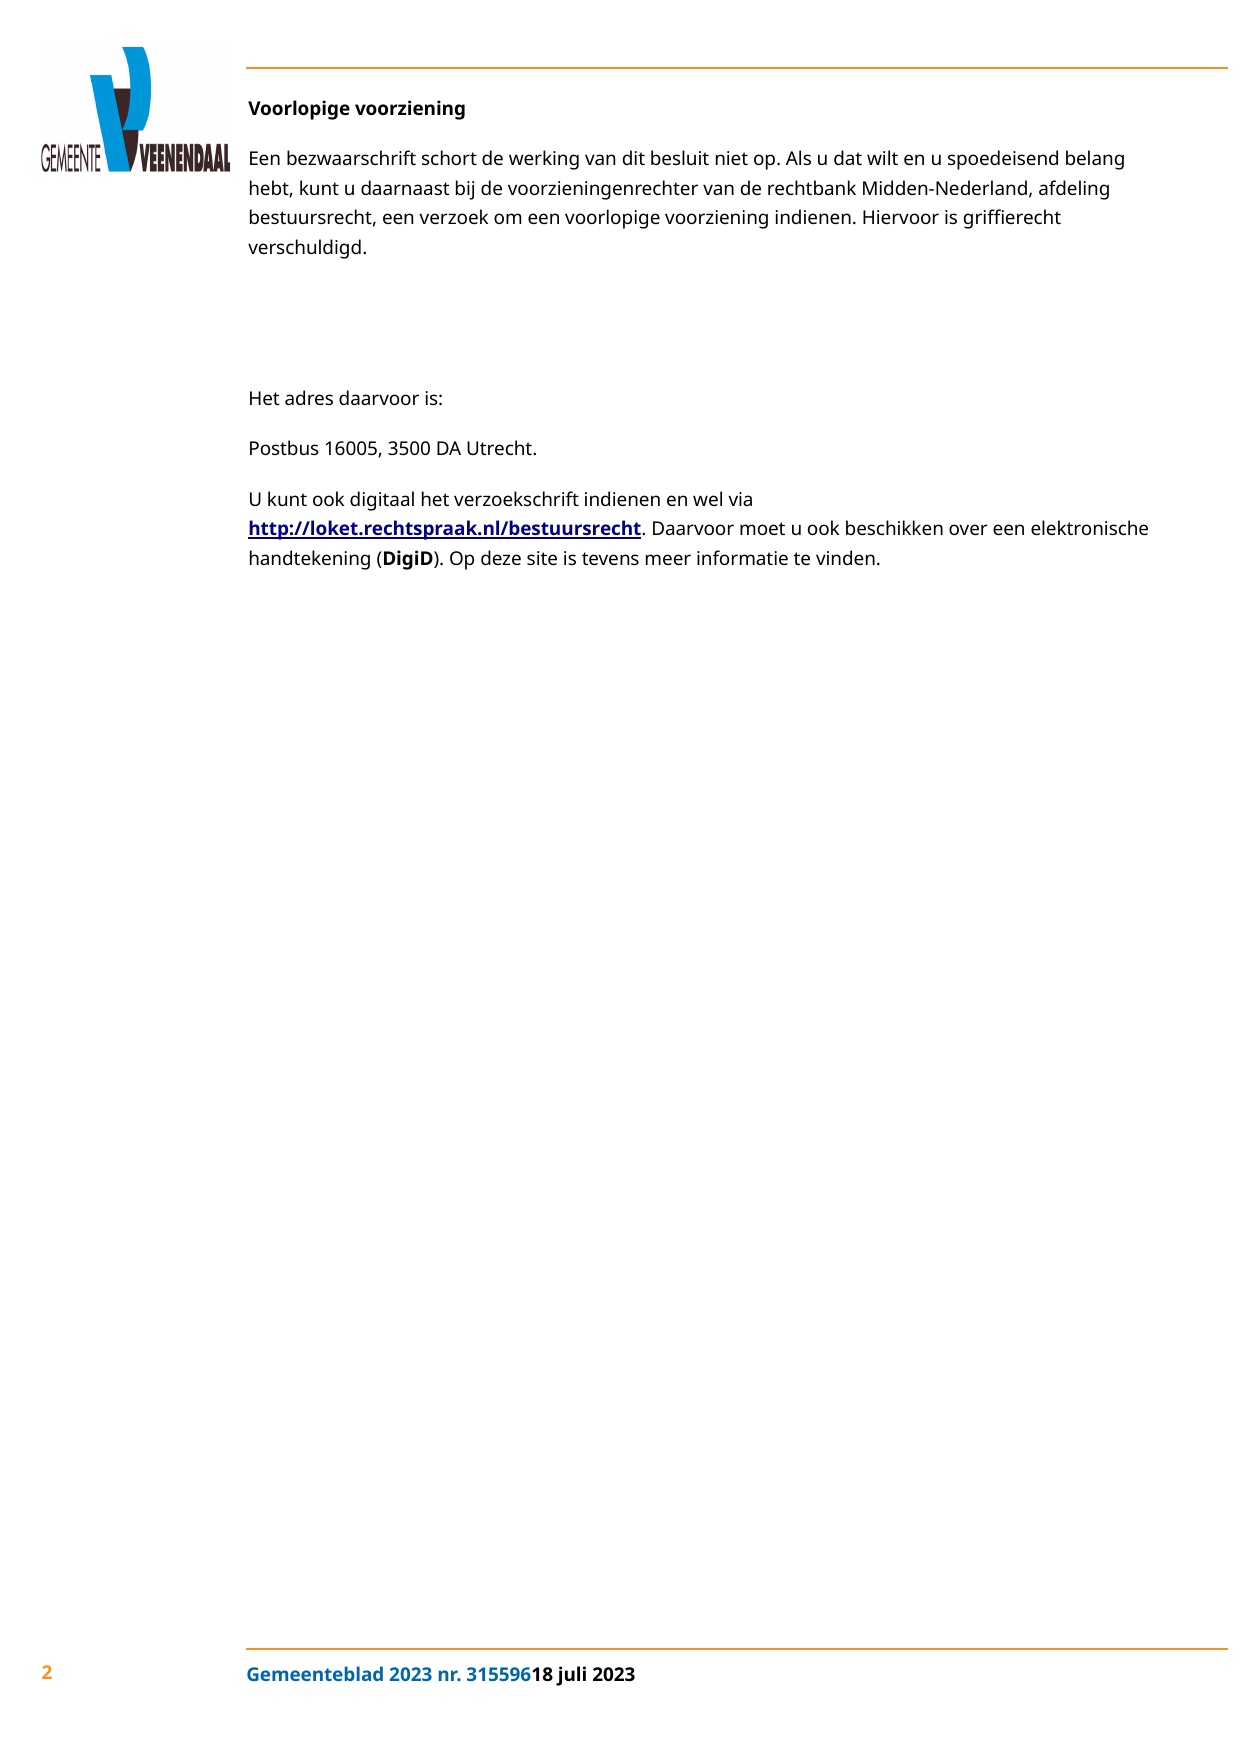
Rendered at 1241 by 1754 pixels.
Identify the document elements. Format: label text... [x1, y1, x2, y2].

text U kunt ook digitaal het verzoekschrift indienen en wel via http://loket.rechtspraak.nl/bestuursrecht. Daarvoor moet u ook beschikken over een elektronische handtekening (DigiD). Op deze site is tevens meer informatie te vinden. [248, 486, 1152, 571]
picture [123, 47, 231, 172]
text Postbus 16005, 3500 DA Utrecht. [248, 436, 1152, 461]
picture [41, 47, 130, 172]
text Voorlopige voorziening [248, 95, 1152, 121]
text Het adres daarvoor is: [248, 385, 1152, 411]
text Een bezwaarschrift schort de werking van dit besluit niet op. Als u dat wilt en u spoedeisend belang hebt, kunt u daarnaast bij de voorzieningenrechter van de rechtbank Midden-Nederland, afdeling bestuursrecht, een verzoek om een voorlopige voorziening indienen. Hiervoor is griffierecht verschuldigd. [248, 145, 1152, 260]
